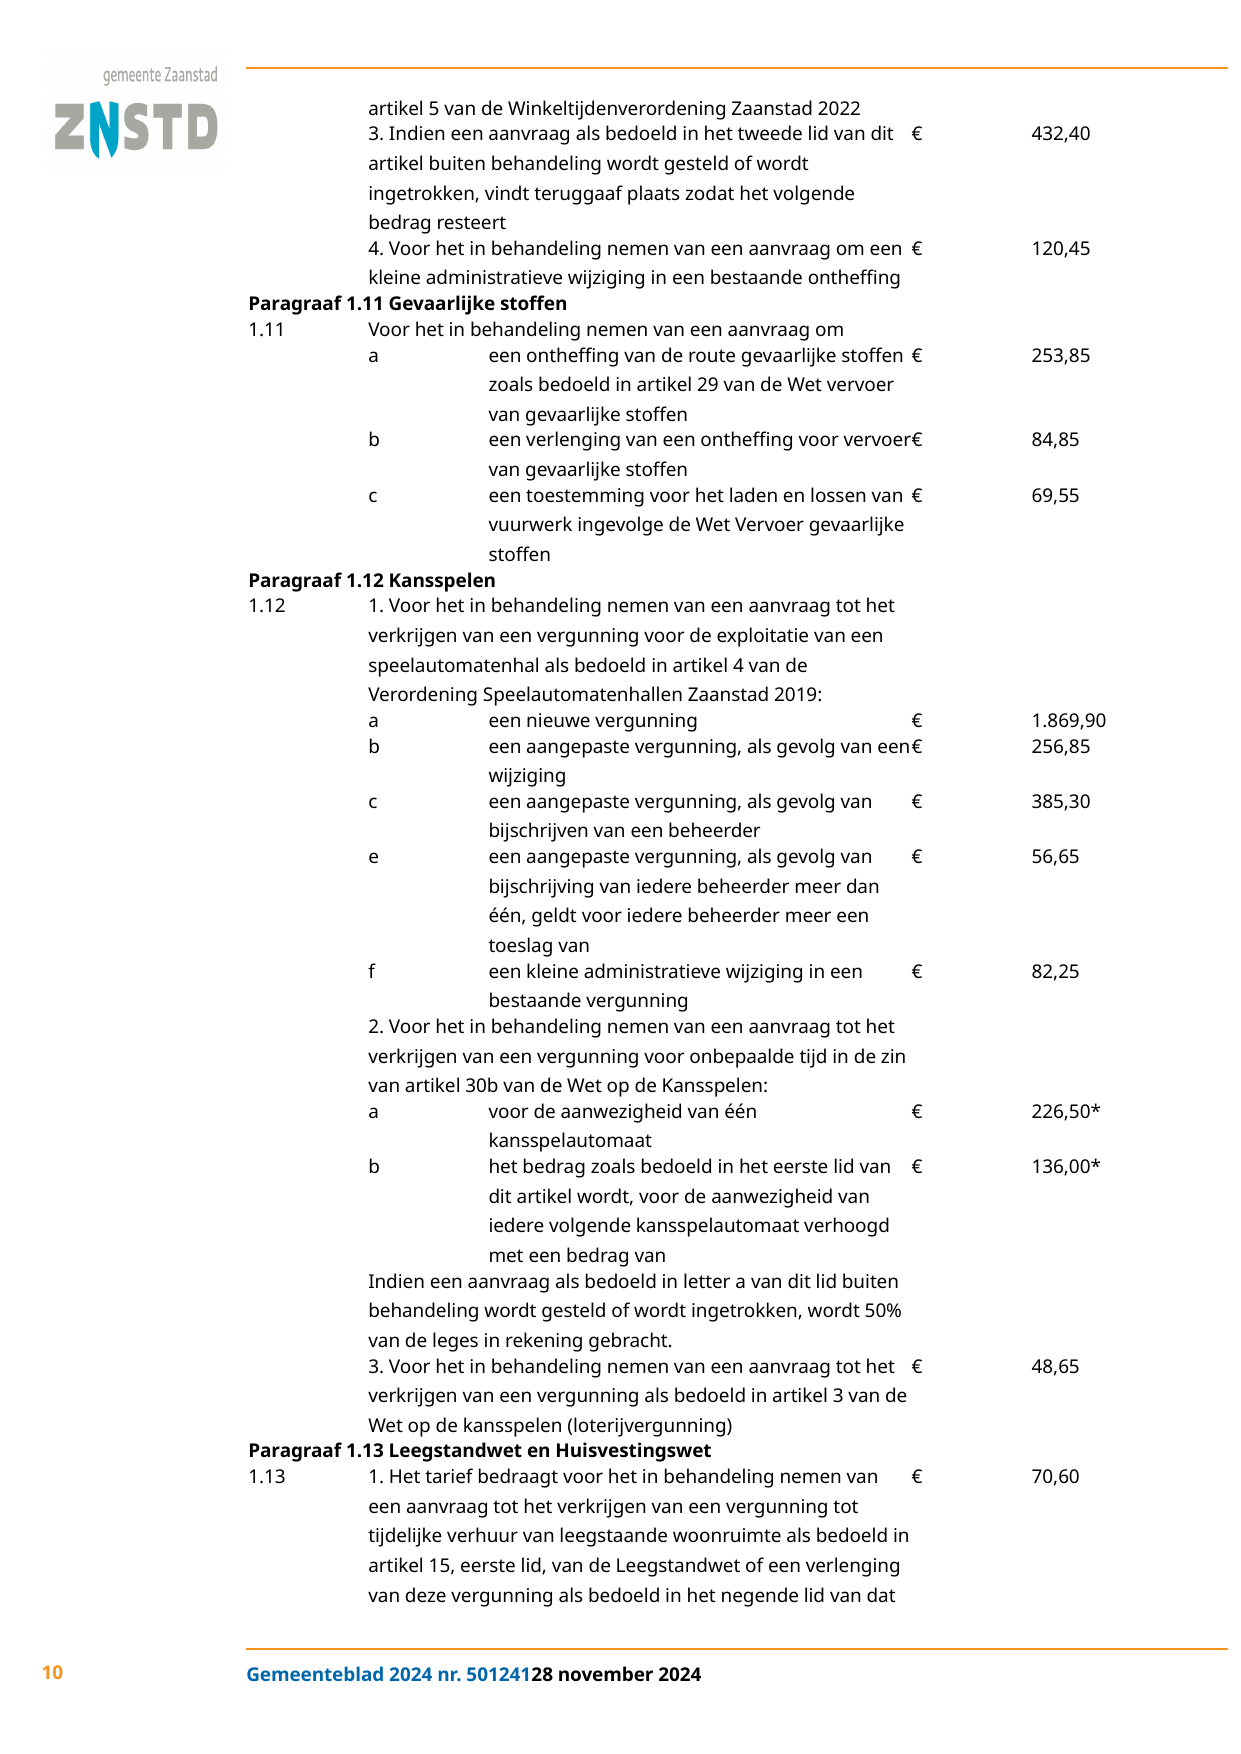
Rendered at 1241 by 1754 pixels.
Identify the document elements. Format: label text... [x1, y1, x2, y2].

table_cell [911, 1268, 1031, 1353]
table_cell 1.869,90 [1031, 707, 1152, 733]
table_cell a [368, 1098, 488, 1153]
table_cell b [368, 427, 488, 482]
table_cell f [368, 958, 488, 1013]
table_cell € [911, 427, 1031, 482]
table_cell een nieuwe vergunning [488, 707, 911, 733]
table_cell € [911, 707, 1031, 733]
table_cell 256,85 [1031, 733, 1152, 788]
table_cell [248, 1268, 368, 1353]
table_cell een aangepaste vergunning, als gevolg van een wijziging [488, 733, 911, 788]
table_cell 1. Het tarief bedraagt voor het in behandeling nemen van een aanvraag tot het verkrijgen van een vergunning tot tijdelijke verhuur van leegstaande woonruimte als bedoeld in artikel 15, eerste lid, van de Leegstandwet of een verlenging van deze vergunning als bedoeld in het negende lid van dat [368, 1464, 911, 1607]
table_cell [248, 788, 368, 843]
table_cell een aangepaste vergunning, als gevolg van bijschrijven van een beheerder [488, 788, 911, 843]
table_cell 69,55 [1031, 482, 1152, 567]
table_cell € [911, 1353, 1031, 1438]
table_cell Indien een aanvraag als bedoeld in letter a van dit lid buiten behandeling wordt gesteld of wordt ingetrokken, wordt 50% van de leges in rekening gebracht. [368, 1268, 911, 1353]
table_cell [248, 1013, 368, 1098]
table_cell 82,25 [1031, 958, 1152, 1013]
table_cell 1.13 [248, 1464, 368, 1607]
table_cell het bedrag zoals bedoeld in het eerste lid van dit artikel wordt, voor de aanwezigheid van iedere volgende kansspelautomaat verhoogd met een bedrag van [488, 1154, 911, 1268]
table_cell € [911, 235, 1031, 290]
table_cell een toestemming voor het laden en lossen van vuurwerk ingevolge de Wet Vervoer gevaarlijke stoffen [488, 482, 911, 567]
table_cell een verlenging van een ontheffing voor vervoer van gevaarlijke stoffen [488, 427, 911, 482]
table_cell [248, 342, 368, 427]
table_cell [248, 733, 368, 788]
table_cell € [911, 482, 1031, 567]
table_cell [1031, 95, 1152, 121]
table_cell [1031, 593, 1152, 707]
table_cell 120,45 [1031, 235, 1152, 290]
table_cell [1031, 1013, 1152, 1098]
table_cell 1. Voor het in behandeling nemen van een aanvraag tot het verkrijgen van een vergunning voor de exploitatie van een speelautomatenhal als bedoeld in artikel 4 van de Verordening Speelautomatenhallen Zaanstad 2019: [368, 593, 911, 707]
table_cell Paragraaf 1.11 Gevaarlijke stoffen [248, 290, 1152, 316]
table_cell 48,65 [1031, 1353, 1152, 1438]
table_cell Paragraaf 1.13 Leegstandwet en Huisvestingswet [248, 1438, 1152, 1463]
table_cell [248, 707, 368, 733]
table_cell 1.12 [248, 593, 368, 707]
table_cell [248, 121, 368, 235]
table_cell [248, 844, 368, 958]
table_cell 2. Voor het in behandeling nemen van een aanvraag tot het verkrijgen van een vergunning voor onbepaalde tijd in de zin van artikel 30b van de Wet op de Kansspelen: [368, 1013, 911, 1098]
table_cell [911, 1013, 1031, 1098]
table_cell artikel 5 van de Winkeltijdenverordening Zaanstad 2022 [368, 95, 911, 121]
table_cell 84,85 [1031, 427, 1152, 482]
table_cell [248, 235, 368, 290]
table_cell [248, 427, 368, 482]
table_cell € [911, 1098, 1031, 1153]
table_cell [248, 95, 368, 121]
table_cell € [911, 733, 1031, 788]
table_cell € [911, 342, 1031, 427]
table_cell [1031, 1268, 1152, 1353]
table_cell Paragraaf 1.12 Kansspelen [248, 567, 1152, 593]
table_cell € [911, 121, 1031, 235]
table_cell een ontheffing van de route gevaarlijke stoffen zoals bedoeld in artikel 29 van de Wet vervoer van gevaarlijke stoffen [488, 342, 911, 427]
table_cell [248, 958, 368, 1013]
table_cell a [368, 342, 488, 427]
table_cell [911, 95, 1031, 121]
table_cell 4. Voor het in behandeling nemen van een aanvraag om een kleine administratieve wijziging in een bestaande ontheffing [368, 235, 911, 290]
table_cell [911, 593, 1031, 707]
table_cell voor de aanwezigheid van één kansspelautomaat [488, 1098, 911, 1153]
table_cell 1.11 [248, 316, 368, 342]
table_cell € [911, 1464, 1031, 1607]
table_cell 3. Voor het in behandeling nemen van een aanvraag tot het verkrijgen van een vergunning als bedoeld in artikel 3 van de Wet op de kansspelen (loterijvergunning) [368, 1353, 911, 1438]
table_cell [248, 1154, 368, 1268]
table_cell 385,30 [1031, 788, 1152, 843]
table_cell 226,50* [1031, 1098, 1152, 1153]
table_cell b [368, 1154, 488, 1268]
picture [41, 47, 231, 172]
table_cell Voor het in behandeling nemen van een aanvraag om [368, 316, 1152, 342]
table_cell € [911, 1154, 1031, 1268]
table_cell 432,40 [1031, 121, 1152, 235]
table_cell c [368, 788, 488, 843]
table_cell 253,85 [1031, 342, 1152, 427]
table_cell € [911, 844, 1031, 958]
table_cell een aangepaste vergunning, als gevolg van bijschrijving van iedere beheerder meer dan één, geldt voor iedere beheerder meer een toeslag van [488, 844, 911, 958]
table_cell € [911, 788, 1031, 843]
table_cell 70,60 [1031, 1464, 1152, 1607]
table_cell a [368, 707, 488, 733]
table_cell 56,65 [1031, 844, 1152, 958]
table_cell [248, 482, 368, 567]
table_cell 3. Indien een aanvraag als bedoeld in het tweede lid van dit artikel buiten behandeling wordt gesteld of wordt ingetrokken, vindt teruggaaf plaats zodat het volgende bedrag resteert [368, 121, 911, 235]
table_cell b [368, 733, 488, 788]
table_cell [248, 1098, 368, 1153]
table_cell 136,00* [1031, 1154, 1152, 1268]
table_cell e [368, 844, 488, 958]
table_cell [248, 1353, 368, 1438]
table_cell € [911, 958, 1031, 1013]
table_cell c [368, 482, 488, 567]
table_cell een kleine administratieve wijziging in een bestaande vergunning [488, 958, 911, 1013]
